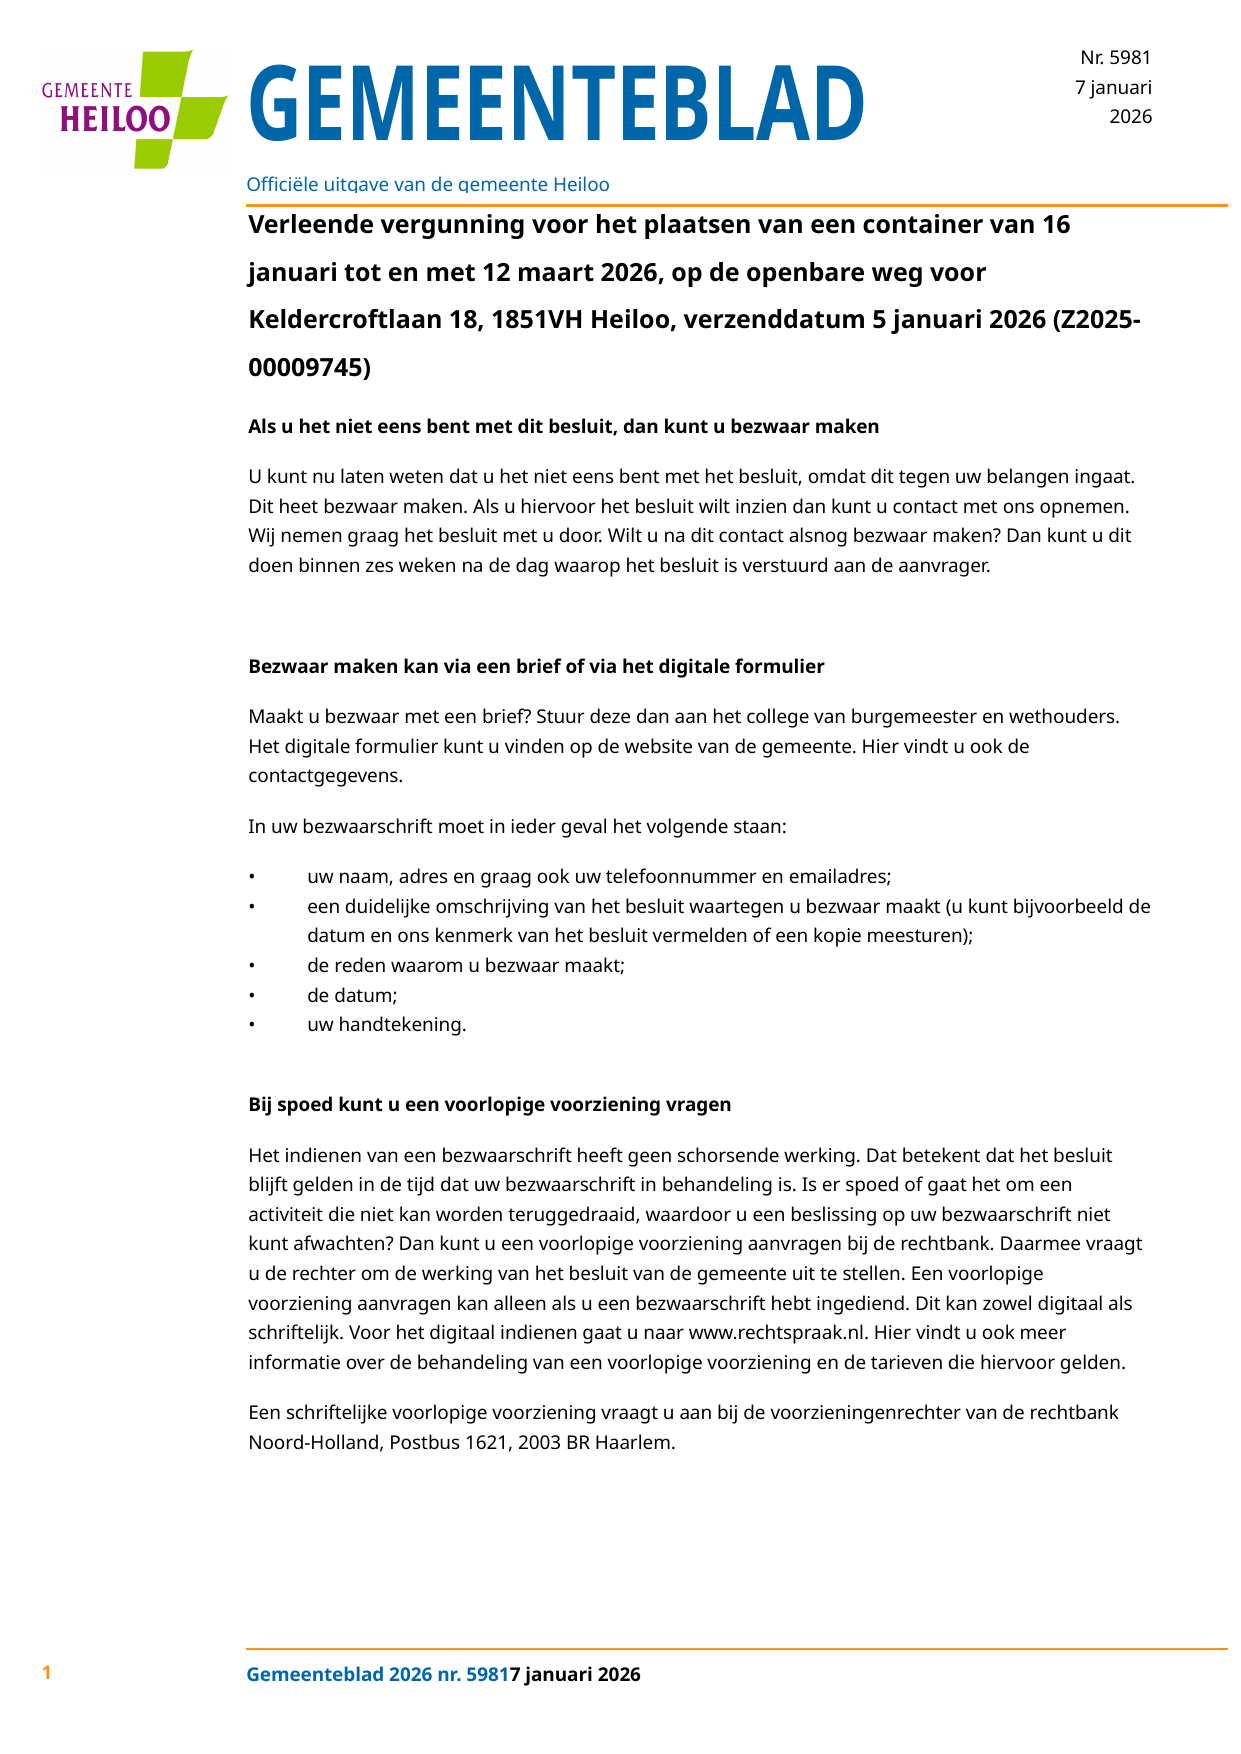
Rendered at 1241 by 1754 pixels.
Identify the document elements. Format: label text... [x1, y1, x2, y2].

text Het indienen van een bezwaarschrift heeft geen schorsende werking. Dat betekent dat het besluit blijft gelden in de tijd dat uw bezwaarschrift in behandeling is. Is er spoed of gaat het om een activiteit die niet kan worden teruggedraaid, waardoor u een beslissing op uw bezwaarschrift niet kunt afwachten? Dan kunt u een voorlopige voorziening aanvragen bij de rechtbank. Daarmee vraagt u de rechter om de werking van het besluit van de gemeente uit te stellen. Een voorlopige voorziening aanvragen kan alleen als u een bezwaarschrift hebt ingediend. Dit kan zowel digitaal als schriftelijk. Voor het digitaal indienen gaat u naar www.rechtspraak.nl. Hier vindt u ook meer informatie over de behandeling van een voorlopige voorziening en de tarieven die hiervoor gelden. [248, 1142, 1152, 1375]
text Verleende vergunning voor het plaatsen van een container van 16 januari tot en met 12 maart 2026, op de openbare weg voor Keldercroftlaan 18, 1851VH Heiloo, verzenddatum 5 januari 2026 (Z2025-00009745) [248, 207, 1152, 384]
text In uw bezwaarschrift moet in ieder geval het volgende staan: [248, 813, 1152, 839]
text Als u het niet eens bent met dit besluit, dan kunt u bezwaar maken [248, 413, 1152, 439]
list de reden waarom u bezwaar maakt; [248, 952, 1152, 978]
text U kunt nu laten weten dat u het niet eens bent met het besluit, omdat dit tegen uw belangen ingaat. Dit heet bezwaar maken. Als u hiervoor het besluit wilt inzien dan kunt u contact met ons opnemen. Wij nemen graag het besluit met u door. Wilt u na dit contact alsnog bezwaar maken? Dan kunt u dit doen binnen zes weken na de dag waarop het besluit is verstuurd aan de aanvrager. [248, 463, 1152, 578]
text Een schriftelijke voorlopige voorziening vraagt u aan bij de voorzieningenrechter van de rechtbank Noord-Holland, Postbus 1621, 2003 BR Haarlem. [248, 1399, 1152, 1455]
list uw naam, adres en graag ook uw telefoonnummer en emailadres; [248, 863, 1152, 889]
text Bezwaar maken kan via een brief of via het digitale formulier [248, 653, 1152, 679]
list de datum; [248, 982, 1152, 1008]
text Bij spoed kunt u een voorlopige voorziening vragen [248, 1091, 1152, 1117]
list een duidelijke omschrijving van het besluit waartegen u bezwaar maakt (u kunt bijvoorbeeld de datum en ons kenmerk van het besluit vermelden of een kopie meesturen); [248, 893, 1152, 948]
picture [41, 47, 231, 172]
list uw handtekening. [248, 1011, 1152, 1037]
text Maakt u bezwaar met een brief? Stuur deze dan aan het college van burgemeester en wethouders. Het digitale formulier kunt u vinden op de website van de gemeente. Hier vindt u ook de contactgegevens. [248, 703, 1152, 788]
